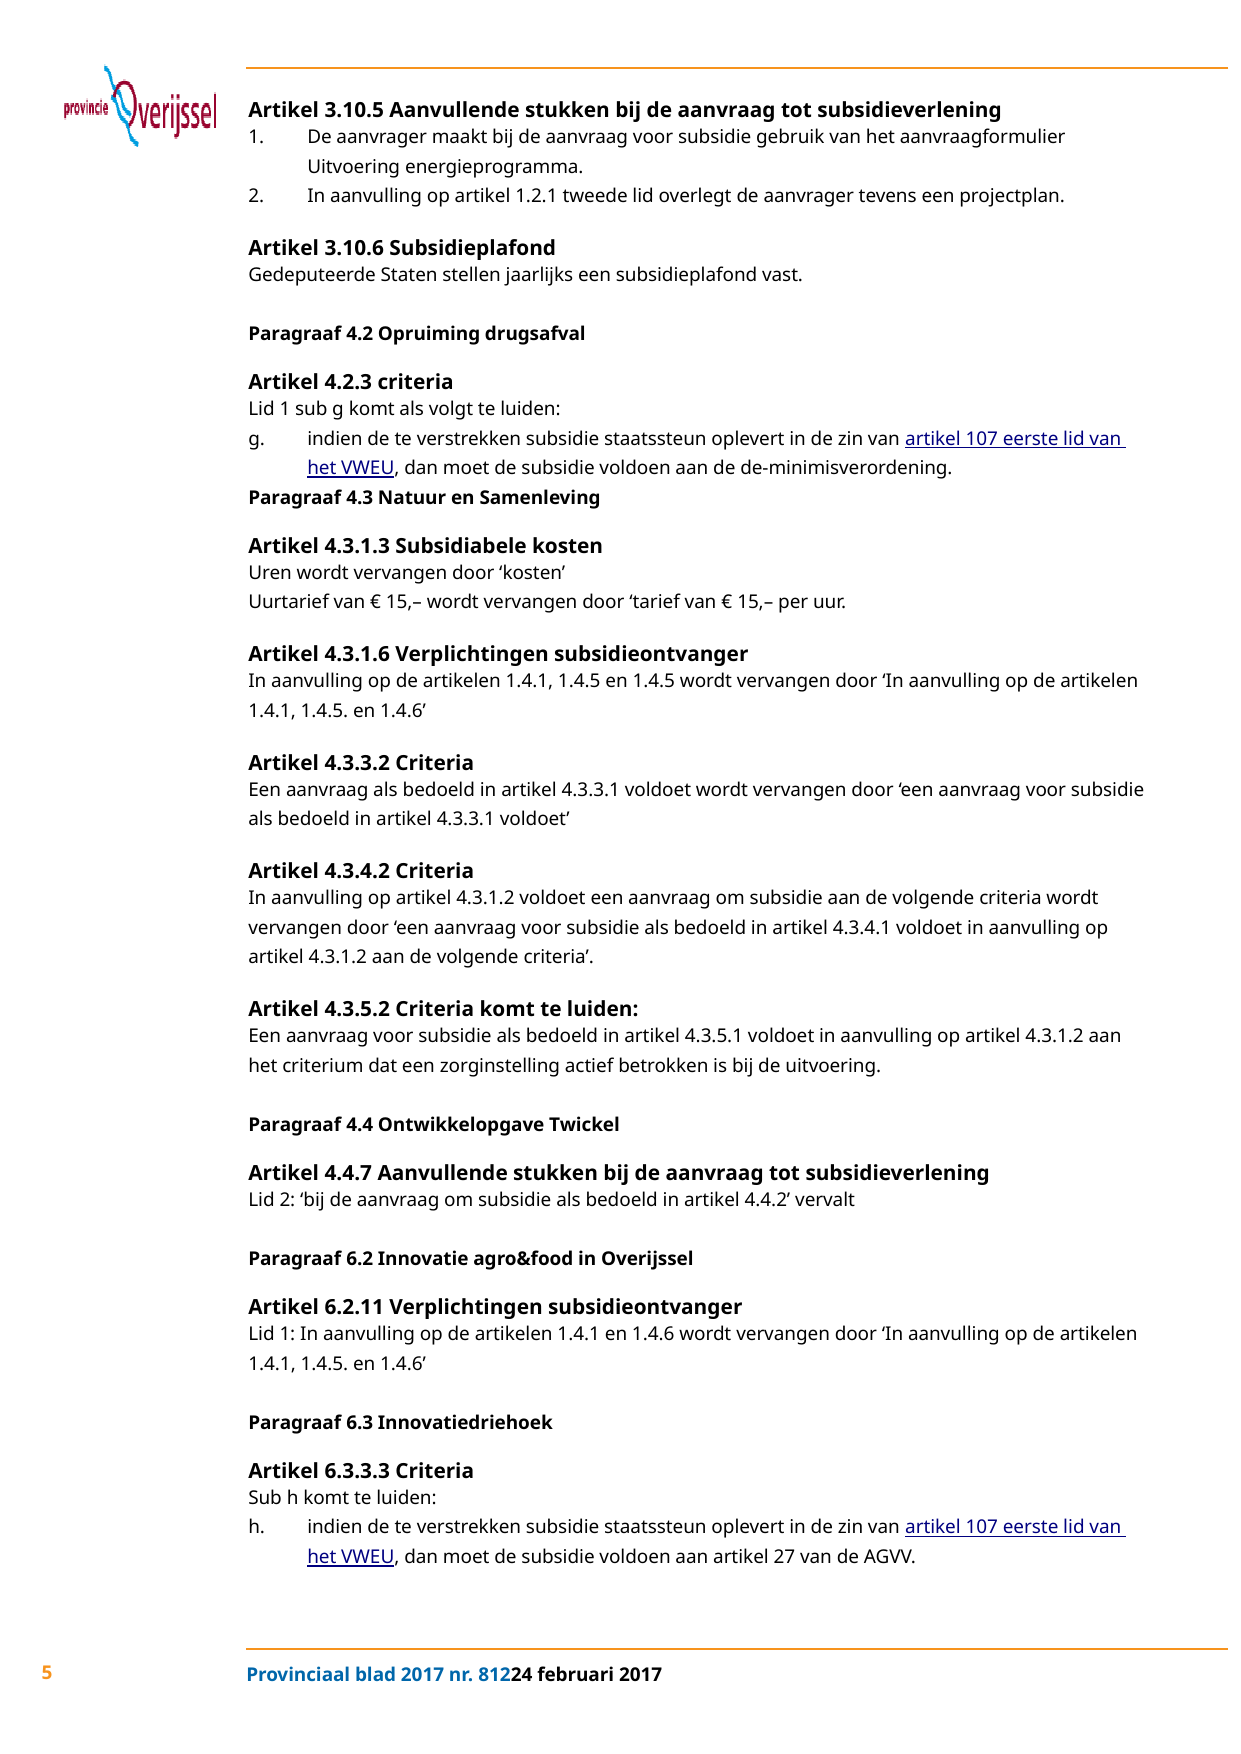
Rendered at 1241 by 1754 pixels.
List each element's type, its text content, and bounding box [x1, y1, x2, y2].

text Lid 1: In aanvulling op de artikelen 1.4.1 en 1.4.6 wordt vervangen door ‘In aanvulling op de artikelen 1.4.1, 1.4.5. en 1.4.6’ [248, 1320, 1152, 1376]
text Paragraaf 6.3 Innovatiedriehoek [248, 1409, 1152, 1435]
text Artikel 4.2.3 criteria [248, 367, 1152, 395]
text Artikel 4.3.5.2 Criteria komt te luiden: [248, 994, 1152, 1022]
text Een aanvraag voor subsidie als bedoeld in artikel 4.3.5.1 voldoet in aanvulling op artikel 4.3.1.2 aan het criterium dat een zorginstelling actief betrokken is bij de uitvoering. [248, 1022, 1152, 1078]
text Artikel 3.10.5 Aanvullende stukken bij de aanvraag tot subsidieverlening [248, 95, 1152, 123]
text Een aanvraag als bedoeld in artikel 4.3.3.1 voldoet wordt vervangen door ‘een aanvraag voor subsidie als bedoeld in artikel 4.3.3.1 voldoet’ [248, 776, 1152, 831]
picture [41, 47, 231, 172]
list indien de te verstrekken subsidie staatssteun oplevert in de zin van artikel 107 eerste lid van het VWEU, dan moet de subsidie voldoen aan artikel 27 van de AGVV. [248, 1514, 1152, 1569]
text Artikel 4.3.3.2 Criteria [248, 748, 1152, 776]
text Lid 2: ‘bij de aanvraag om subsidie als bedoeld in artikel 4.4.2’ vervalt [248, 1186, 1152, 1212]
list De aanvrager maakt bij de aanvraag voor subsidie gebruik van het aanvraagformulier Uitvoering energieprogramma. [248, 123, 1152, 178]
text In aanvulling op artikel 4.3.1.2 voldoet een aanvraag om subsidie aan de volgende criteria wordt vervangen door ‘een aanvraag voor subsidie als bedoeld in artikel 4.3.4.1 voldoet in aanvulling op artikel 4.3.1.2 aan de volgende criteria’. [248, 884, 1152, 969]
text Paragraaf 4.2 Opruiming drugsafval [248, 320, 1152, 346]
text Artikel 4.3.1.6 Verplichtingen subsidieontvanger [248, 639, 1152, 668]
text Artikel 3.10.6 Subsidieplafond [248, 233, 1152, 261]
text Artikel 4.3.4.2 Criteria [248, 856, 1152, 884]
text Uren wordt vervangen door ‘kosten’ [248, 559, 1152, 585]
text Paragraaf 6.2 Innovatie agro&food in Overijssel [248, 1245, 1152, 1271]
text Gedeputeerde Staten stellen jaarlijks een subsidieplafond vast. [248, 261, 1152, 287]
text Paragraaf 4.4 Ontwikkelopgave Twickel [248, 1111, 1152, 1137]
text In aanvulling op de artikelen 1.4.1, 1.4.5 en 1.4.5 wordt vervangen door ‘In aanvulling op de artikelen 1.4.1, 1.4.5. en 1.4.6’ [248, 668, 1152, 723]
text Artikel 4.3.1.3 Subsidiabele kosten [248, 531, 1152, 559]
list In aanvulling op artikel 1.2.1 tweede lid overlegt de aanvrager tevens een projectplan. [248, 182, 1152, 208]
text Artikel 6.2.11 Verplichtingen subsidieontvanger [248, 1292, 1152, 1320]
text Artikel 6.3.3.3 Criteria [248, 1456, 1152, 1484]
text Lid 1 sub g komt als volgt te luiden: [248, 395, 1152, 421]
text Paragraaf 4.3 Natuur en Samenleving [248, 484, 1152, 510]
text Artikel 4.4.7 Aanvullende stukken bij de aanvraag tot subsidieverlening [248, 1158, 1152, 1186]
text Sub h komt te luiden: [248, 1484, 1152, 1510]
text Uurtarief van € 15,– wordt vervangen door ‘tarief van € 15,– per uur. [248, 589, 1152, 614]
list indien de te verstrekken subsidie staatssteun oplevert in de zin van artikel 107 eerste lid van het VWEU, dan moet de subsidie voldoen aan de de-minimisverordening. [248, 425, 1152, 480]
